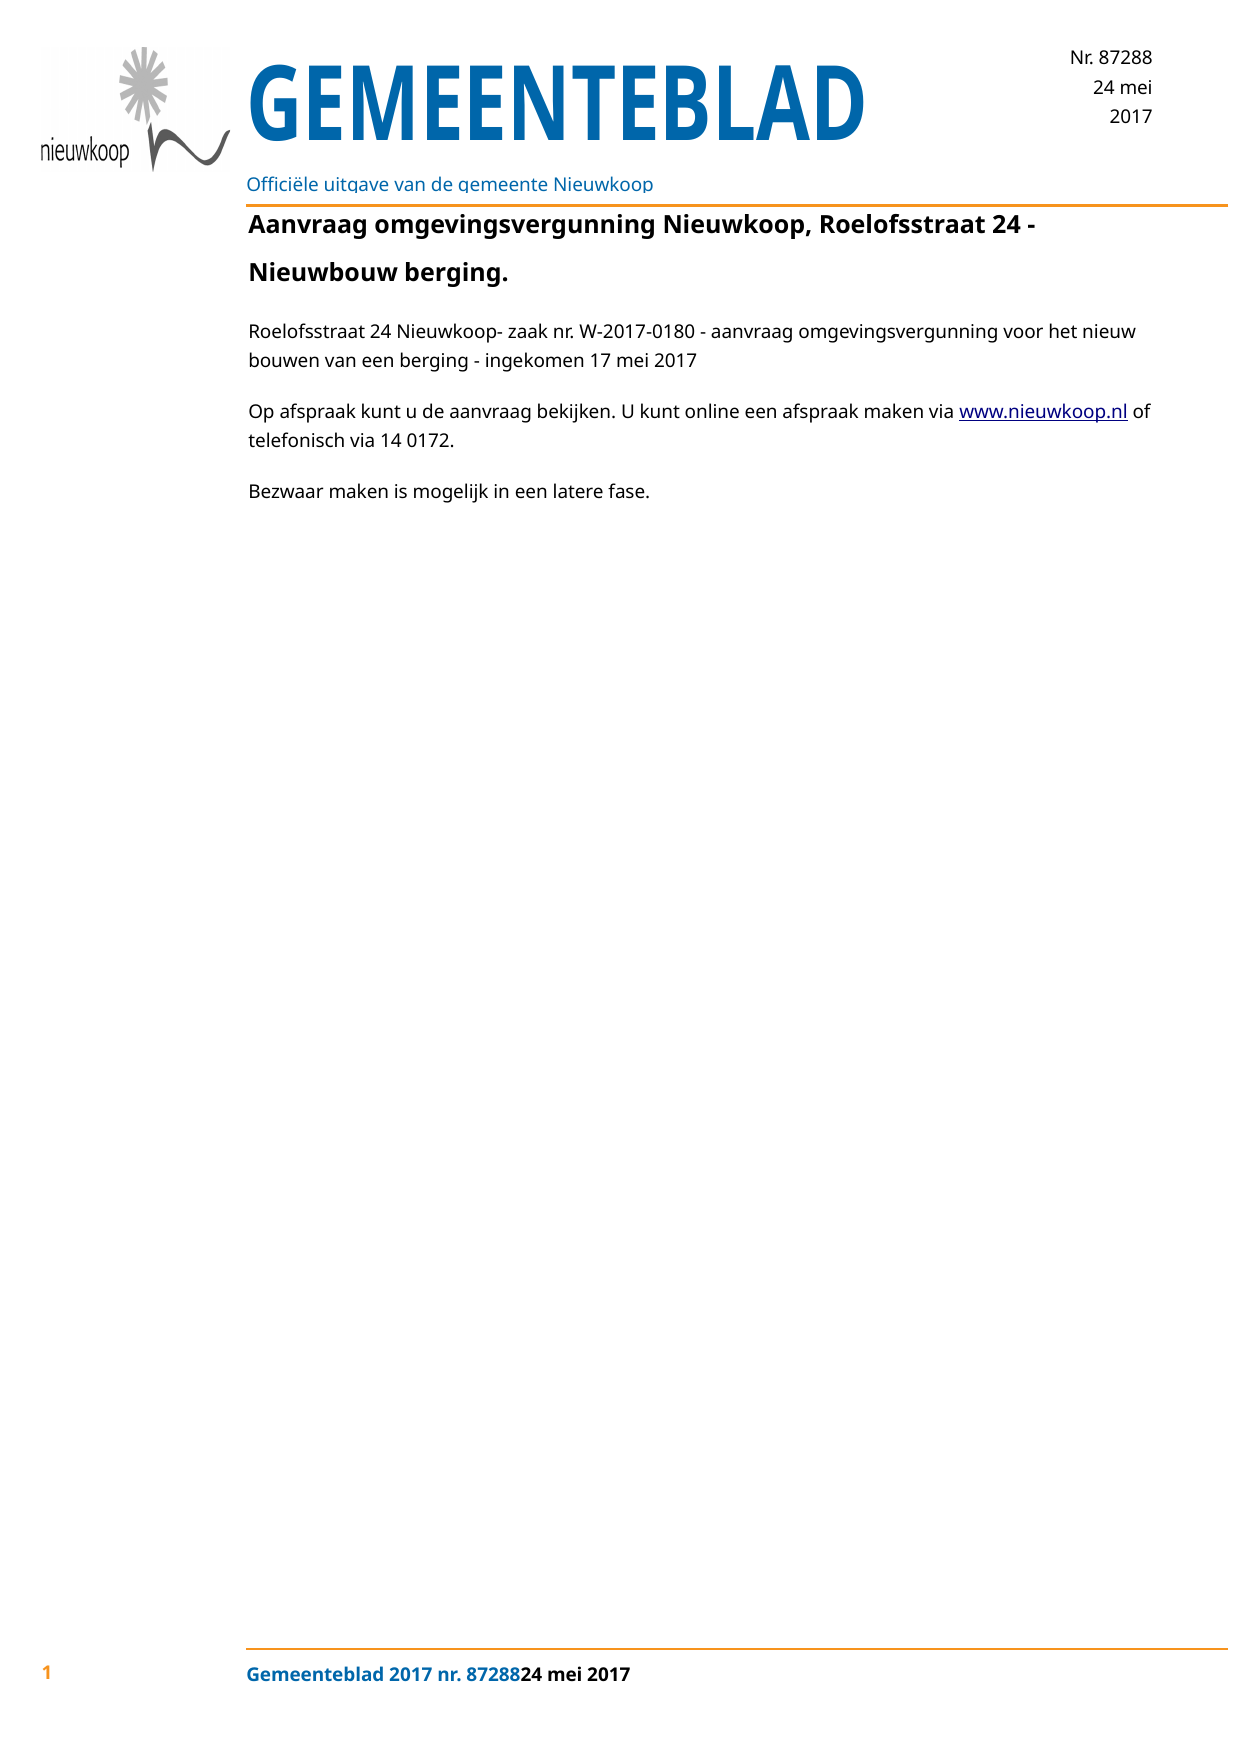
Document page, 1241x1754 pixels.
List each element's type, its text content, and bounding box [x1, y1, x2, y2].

picture [41, 47, 231, 172]
text Aanvraag omgevingsvergunning Nieuwkoop, Roelofsstraat 24 - Nieuwbouw berging. [248, 207, 1152, 288]
text Bezwaar maken is mogelijk in een latere fase. [248, 478, 1152, 504]
text Roelofsstraat 24 Nieuwkoop- zaak nr. W-2017-0180 - aanvraag omgevingsvergunning voor het nieuw bouwen van een berging - ingekomen 17 mei 2017 [248, 318, 1152, 373]
text Op afspraak kunt u de aanvraag bekijken. U kunt online een afspraak maken via www.nieuwkoop.nl of telefonisch via 14 0172. [248, 398, 1152, 453]
